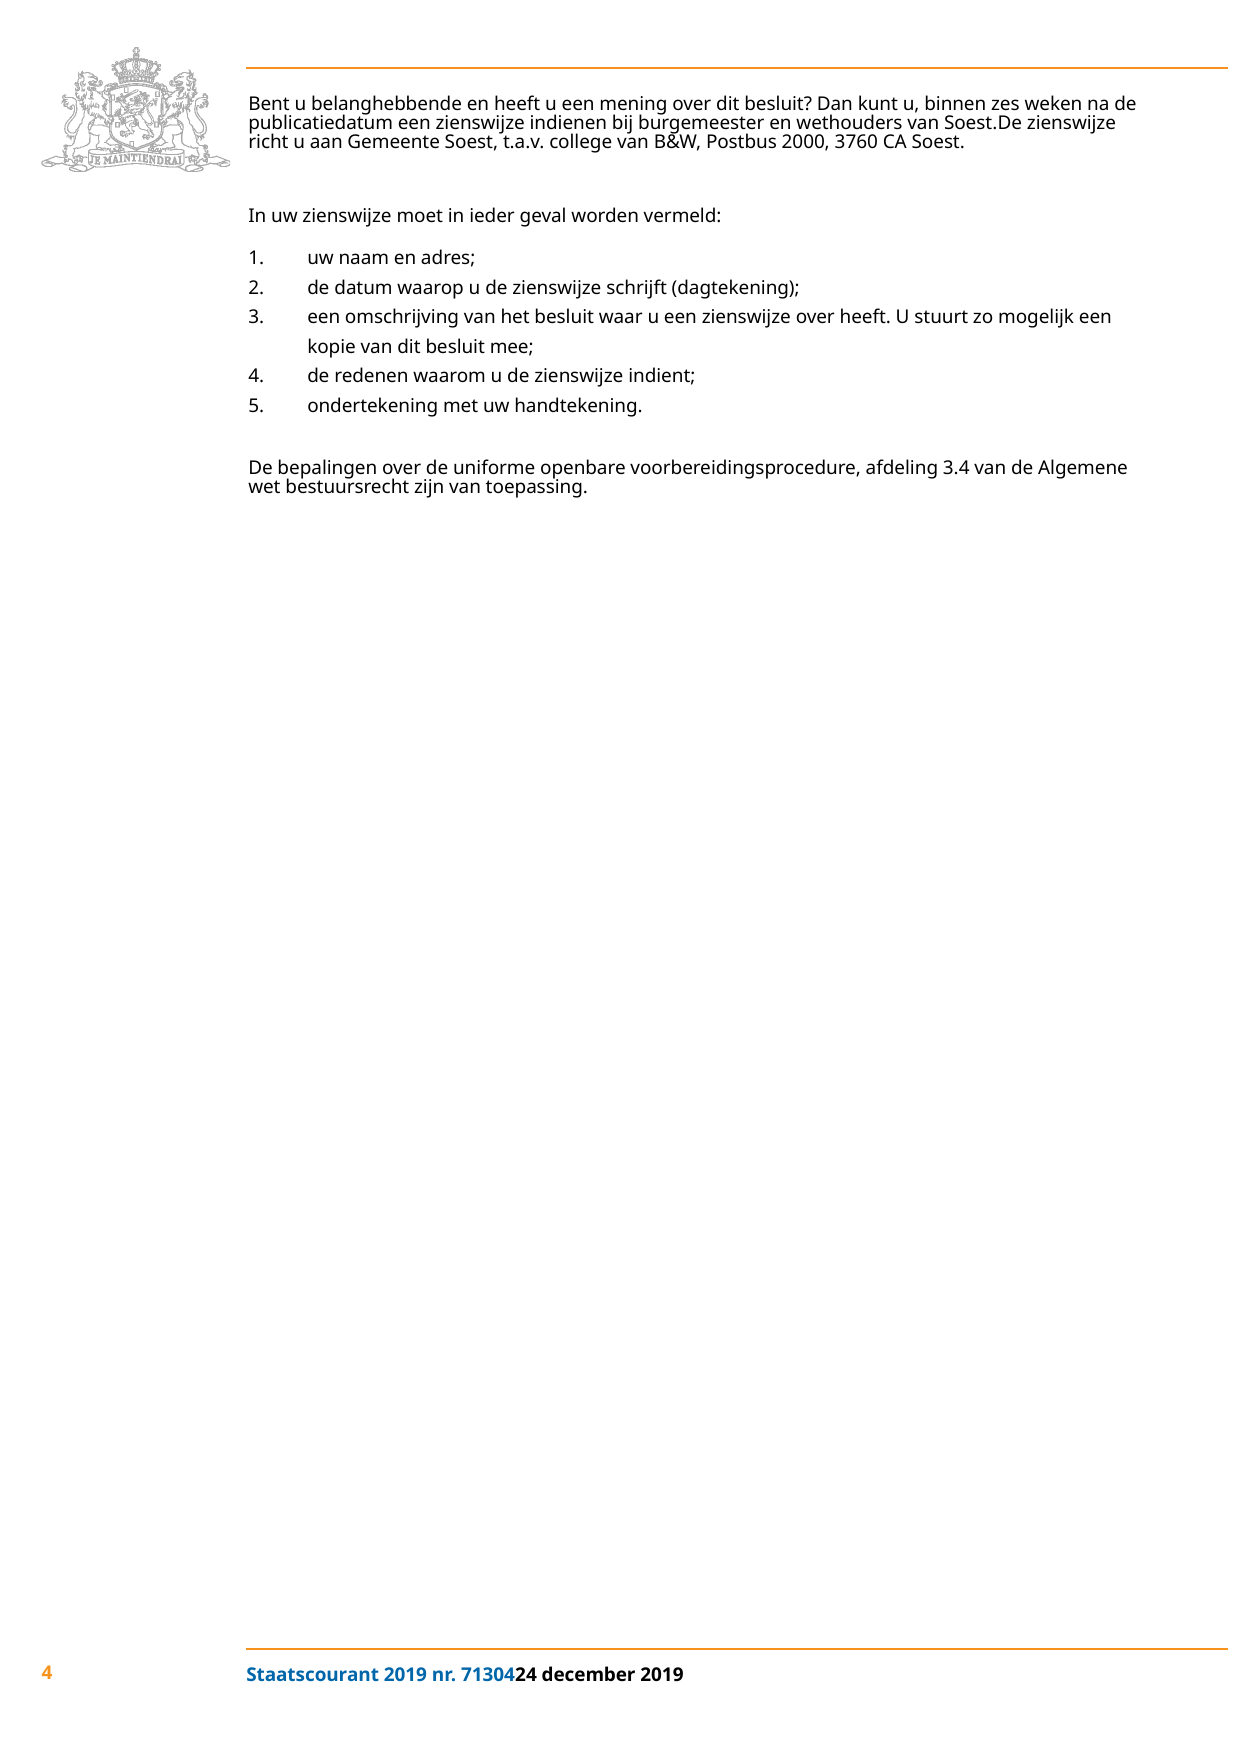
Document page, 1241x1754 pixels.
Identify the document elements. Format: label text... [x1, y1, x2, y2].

picture [41, 47, 231, 172]
text De bepalingen over de uniforme openbare voorbereidingsprocedure, afdeling 3.4 van de Algemene wet bestuursrecht zijn van toepassing. [248, 459, 1152, 497]
text In uw zienswijze moet in ieder geval worden vermeld: [248, 207, 1152, 227]
list uw naam en adres; [248, 244, 1152, 270]
list een omschrijving van het besluit waar u een zienswijze over heeft. U stuurt zo mogelijk een kopie van dit besluit mee; [248, 303, 1152, 359]
list de datum waarop u de zienswijze schrijft (dagtekening); [248, 274, 1152, 299]
list ondertekening met uw handtekening. [248, 392, 1152, 418]
text Bent u belanghebbende en heeft u een mening over dit besluit? Dan kunt u, binnen zes weken na de publicatiedatum een zienswijze indienen bij burgemeester en wethouders van Soest.De zienswijze richt u aan Gemeente Soest, t.a.v. college van B&W, Postbus 2000, 3760 CA Soest. [248, 95, 1152, 153]
list de redenen waarom u de zienswijze indient; [248, 363, 1152, 388]
